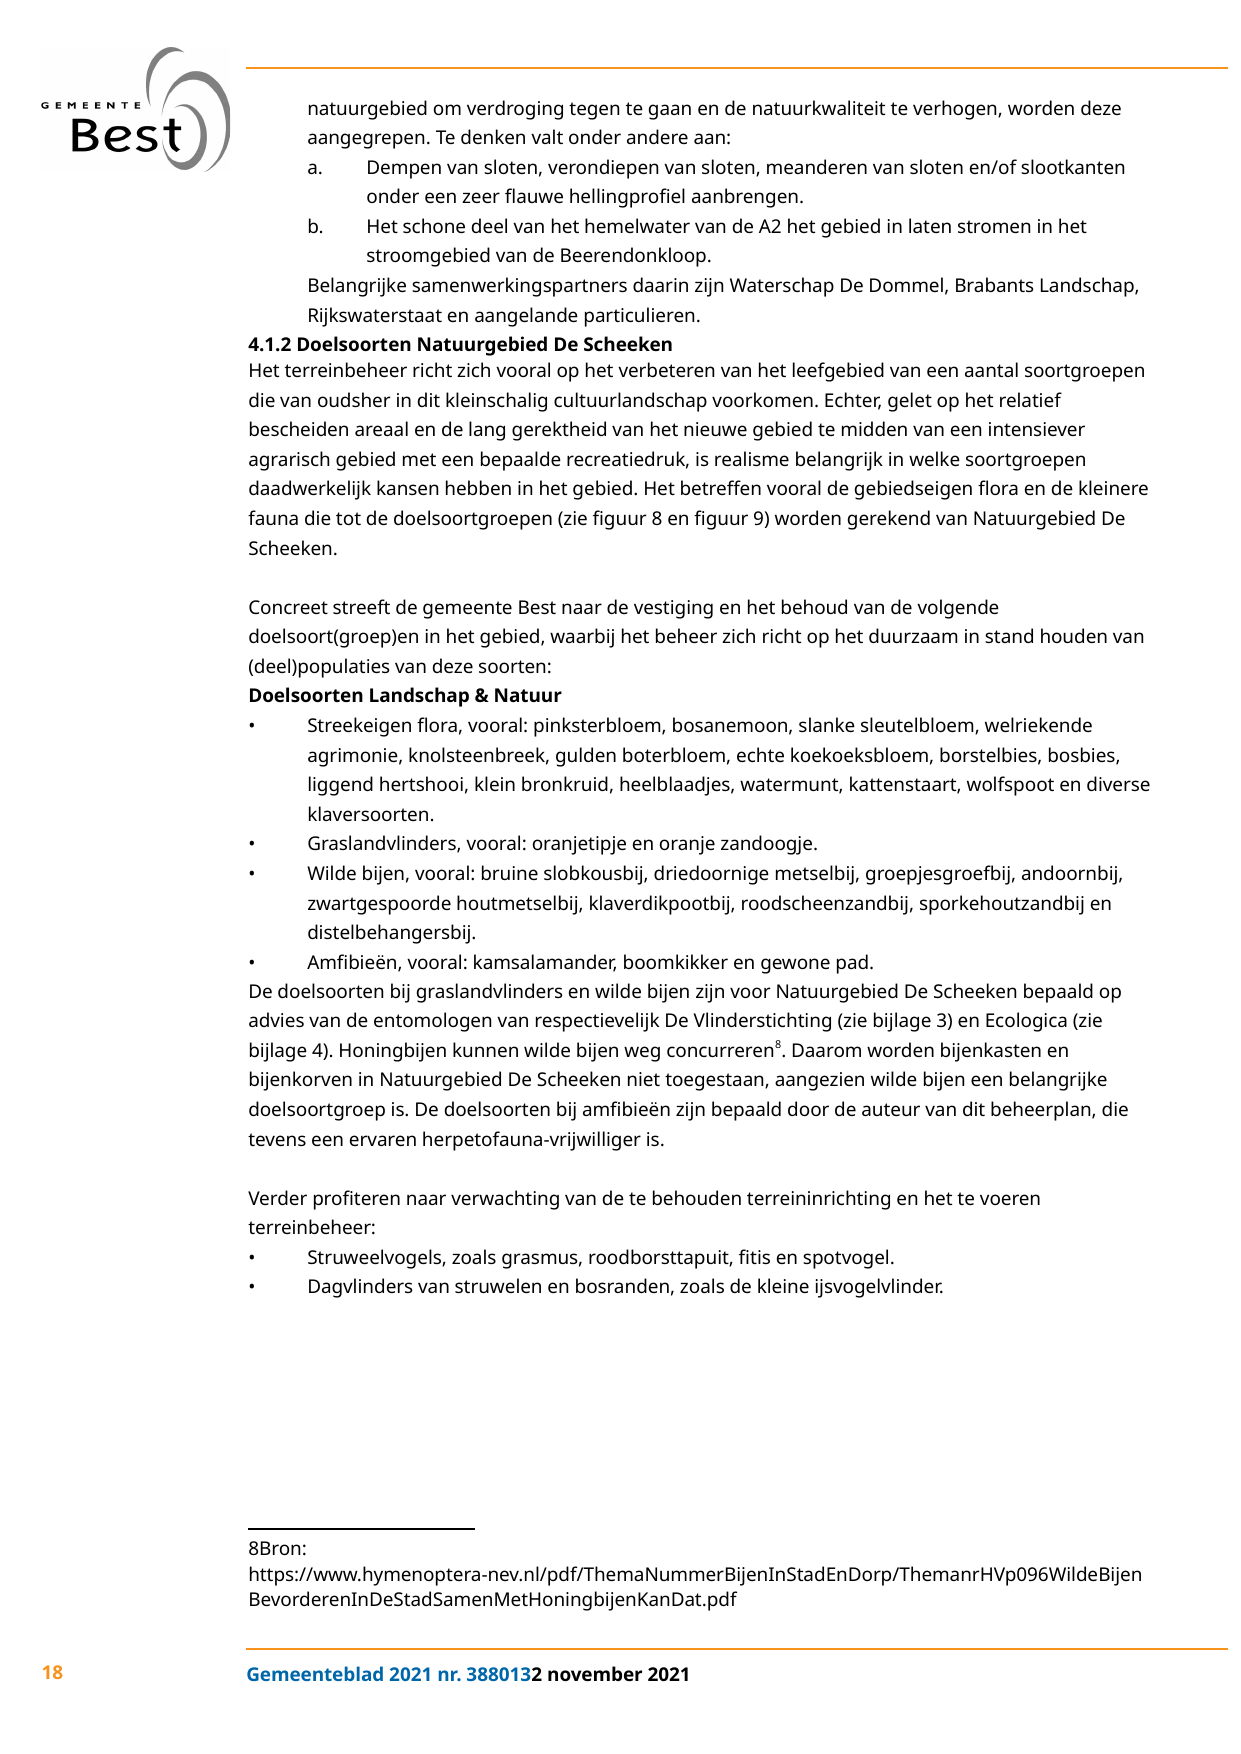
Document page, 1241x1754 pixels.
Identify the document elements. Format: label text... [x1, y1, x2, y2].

list Belangrijke samenwerkingspartners daarin zijn Waterschap De Dommel, Brabants Landschap, Rijkswaterstaat en aangelande particulieren. [248, 272, 1152, 328]
list Dagvlinders van struwelen en bosranden, zoals de kleine ijsvogelvlinder. [248, 1274, 1152, 1299]
list Dempen van sloten, verondiepen van sloten, meanderen van sloten en/of slootkanten onder een zeer flauwe hellingprofiel aanbrengen. [307, 154, 1152, 209]
text 4.1.2 Doelsoorten Natuurgebied De Scheeken [248, 331, 1152, 357]
text De doelsoorten bij graslandvlinders en wilde bijen zijn voor Natuurgebied De Scheeken bepaald op advies van de entomologen van respectievelijk De Vlinderstichting (zie bijlage 3) en Ecologica (zie bijlage 4). Honingbijen kunnen wilde bijen weg concurreren. Daarom worden bijenkasten en bijenkorven in Natuurgebied De Scheeken niet toegestaan, aangezien wilde bijen een belangrijke doelsoortgroep is. De doelsoorten bij amfibieën zijn bepaald door de auteur van dit beheerplan, die tevens een ervaren herpetofauna-vrijwilliger is. [248, 978, 1152, 1152]
text Bron: https://www.hymenoptera-nev.nl/pdf/ThemaNummerBijenInStadEnDorp/ThemanrHVp096WildeBijenBevorderenInDeStadSamenMetHoningbijenKanDat.pdf [248, 1535, 1152, 1612]
table_header Doelsoorten Landschap & Natuur Streekeigen flora, vooral: pinksterbloem, bosanemoon, slanke sleutelbloem, welriekende agrimonie, knolsteenbreek, gulden boterbloem, echte koekoeksbloem, borstelbies, bosbies, liggend hertshooi, klein bronkruid, heelblaadjes, watermunt, kattenstaart, wolfspoot en diverse klaversoorten. Graslandvlinders, vooral: oranjetipje en oranje zandoogje. Wilde bijen, vooral: bruine slobkousbij, driedoornige metselbij, groepjesgroefbij, andoornbij, zwartgespoorde houtmetselbij, klaverdikpootbij, roodscheenzandbij, sporkehoutzandbij en distelbehangersbij. Amfibieën, vooral: kamsalamander, boomkikker en gewone pad. [248, 683, 1152, 975]
text Verder profiteren naar verwachting van de te behouden terreininrichting en het te voeren terreinbeheer: [248, 1185, 1152, 1240]
list Struweelvogels, zoals grasmus, roodborsttapuit, fitis en spotvogel. [248, 1244, 1152, 1270]
text Het terreinbeheer richt zich vooral op het verbeteren van het leefgebied van een aantal soortgroepen die van oudsher in dit kleinschalig cultuurlandschap voorkomen. Echter, gelet op het relatief bescheiden areaal en de lang gerektheid van het nieuwe gebied te midden van een intensiever agrarisch gebied met een bepaalde recreatiedruk, is realisme belangrijk in welke soortgroepen daadwerkelijk kansen hebben in het gebied. Het betreffen vooral de gebiedseigen flora en de kleinere fauna die tot de doelsoortgroepen (zie figuur 8 en figuur 9) worden gerekend van Natuurgebied De Scheeken. [248, 357, 1152, 560]
text Concreet streeft de gemeente Best naar de vestiging en het behoud van de volgende doelsoort(groep)en in het gebied, waarbij het beheer zich richt op het duurzaam in stand houden van (deel)populaties van deze soorten: [248, 594, 1152, 679]
picture [41, 47, 231, 172]
list natuurgebied om verdroging tegen te gaan en de natuurkwaliteit te verhogen, worden deze aangegrepen. Te denken valt onder andere aan: [248, 95, 1152, 150]
list Het schone deel van het hemelwater van de A2 het gebied in laten stromen in het stroomgebied van de Beerendonkloop. [307, 213, 1152, 268]
